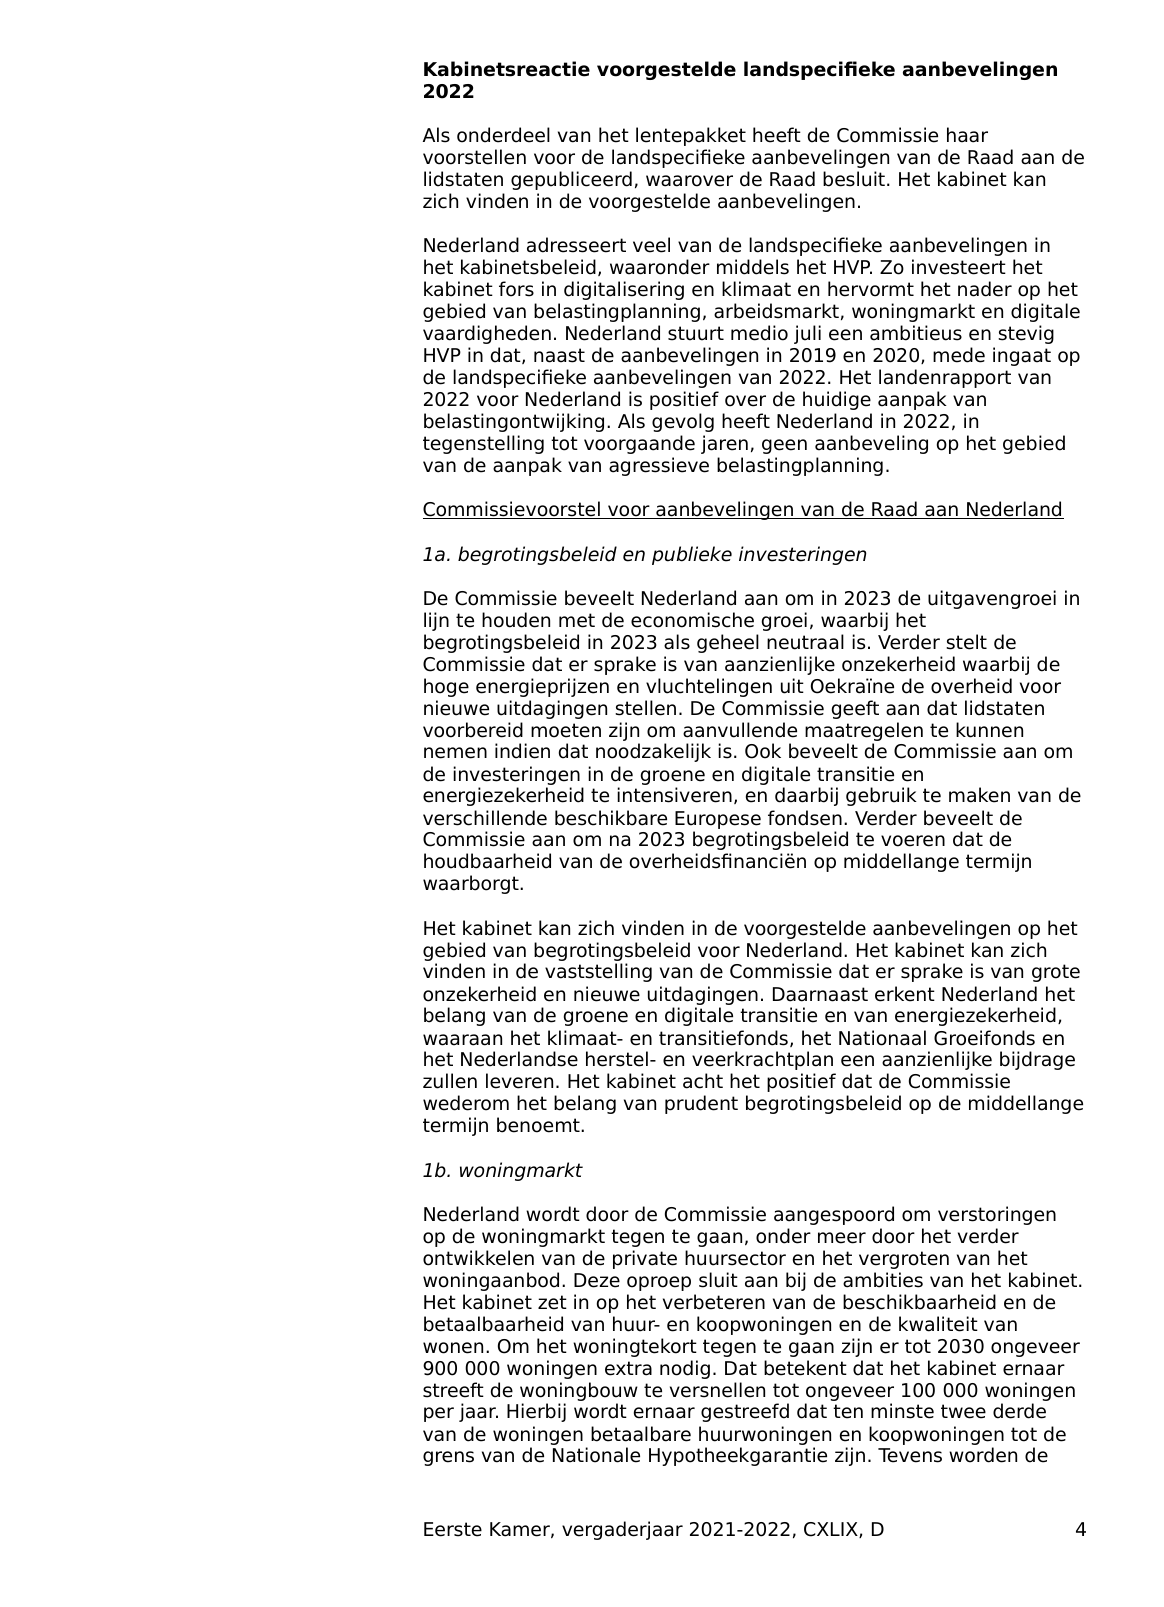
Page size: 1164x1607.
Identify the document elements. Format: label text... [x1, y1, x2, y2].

subtitle Kabinetsreactie voorgestelde landspecifieke aanbevelingen 2022 [422, 59, 1087, 103]
text Nederland wordt door de Commissie aangespoord om verstoringen op de woningmarkt tegen te gaan, onder meer door het verder ontwikkelen van de private huursector en het vergroten van het woningaanbod. Deze oproep sluit aan bij de ambities van het kabinet. Het kabinet zet in op het verbeteren van de beschikbaarheid en de betaalbaarheid van huur- en koopwoningen en de kwaliteit van wonen. Om het woningtekort tegen te gaan zijn er tot 2030 ongeveer 900 000 woningen extra nodig. Dat betekent dat het kabinet ernaar streeft de woningbouw te versnellen tot ongeveer 100 000 woningen per jaar. Hierbij wordt ernaar gestreefd dat ten minste twee derde van de woningen betaalbare huurwoningen en koopwoningen tot de grens van de Nationale Hypotheekgarantie zijn. Tevens worden de [422, 1204, 1087, 1467]
text De Commissie beveelt Nederland aan om in 2023 de uitgavengroei in lijn te houden met de economische groei, waarbij het begrotingsbeleid in 2023 als geheel neutraal is. Verder stelt de Commissie dat er sprake is van aanzienlijke onzekerheid waarbij de hoge energieprijzen en vluchtelingen uit Oekraïne de overheid voor nieuwe uitdagingen stellen. De Commissie geeft aan dat lidstaten voorbereid moeten zijn om aanvullende maatregelen te kunnen nemen indien dat noodzakelijk is. Ook beveelt de Commissie aan om de investeringen in de groene en digitale transitie en energiezekerheid te intensiveren, en daarbij gebruik te maken van de verschillende beschikbare Europese fondsen. Verder beveelt de Commissie aan om na 2023 begrotingsbeleid te voeren dat de houdbaarheid van de overheidsfinanciën op middellange termijn waarborgt. [422, 588, 1087, 895]
text Het kabinet kan zich vinden in de voorgestelde aanbevelingen op het gebied van begrotingsbeleid voor Nederland. Het kabinet kan zich vinden in de vaststelling van de Commissie dat er sprake is van grote onzekerheid en nieuwe uitdagingen. Daarnaast erkent Nederland het belang van de groene en digitale transitie en van energiezekerheid, waaraan het klimaat- en transitiefonds, het Nationaal Groeifonds en het Nederlandse herstel- en veerkrachtplan een aanzienlijke bijdrage zullen leveren. Het kabinet acht het positief dat de Commissie wederom het belang van prudent begrotingsbeleid op de middellange termijn benoemt. [422, 917, 1087, 1137]
subtitle 1a. begrotingsbeleid en publieke investeringen [422, 543, 1087, 565]
text Nederland adresseert veel van de landspecifieke aanbevelingen in het kabinetsbeleid, waaronder middels het HVP. Zo investeert het kabinet fors in digitalisering en klimaat en hervormt het nader op het gebied van belastingplanning, arbeidsmarkt, woningmarkt en digitale vaardigheden. Nederland stuurt medio juli een ambitieus en stevig HVP in dat, naast de aanbevelingen in 2019 en 2020, mede ingaat op de landspecifieke aanbevelingen van 2022. Het landenrapport van 2022 voor Nederland is positief over de huidige aanpak van belastingontwijking. Als gevolg heeft Nederland in 2022, in tegenstelling tot voorgaande jaren, geen aanbeveling op het gebied van de aanpak van agressieve belastingplanning. [422, 235, 1087, 477]
text Als onderdeel van het lentepakket heeft de Commissie haar voorstellen voor de landspecifieke aanbevelingen van de Raad aan de lidstaten gepubliceerd, waarover de Raad besluit. Het kabinet kan zich vinden in de voorgestelde aanbevelingen. [422, 125, 1087, 213]
subtitle 1b. woningmarkt [422, 1159, 1087, 1181]
subtitle Commissievoorstel voor aanbevelingen van de Raad aan Nederland [422, 499, 1087, 521]
